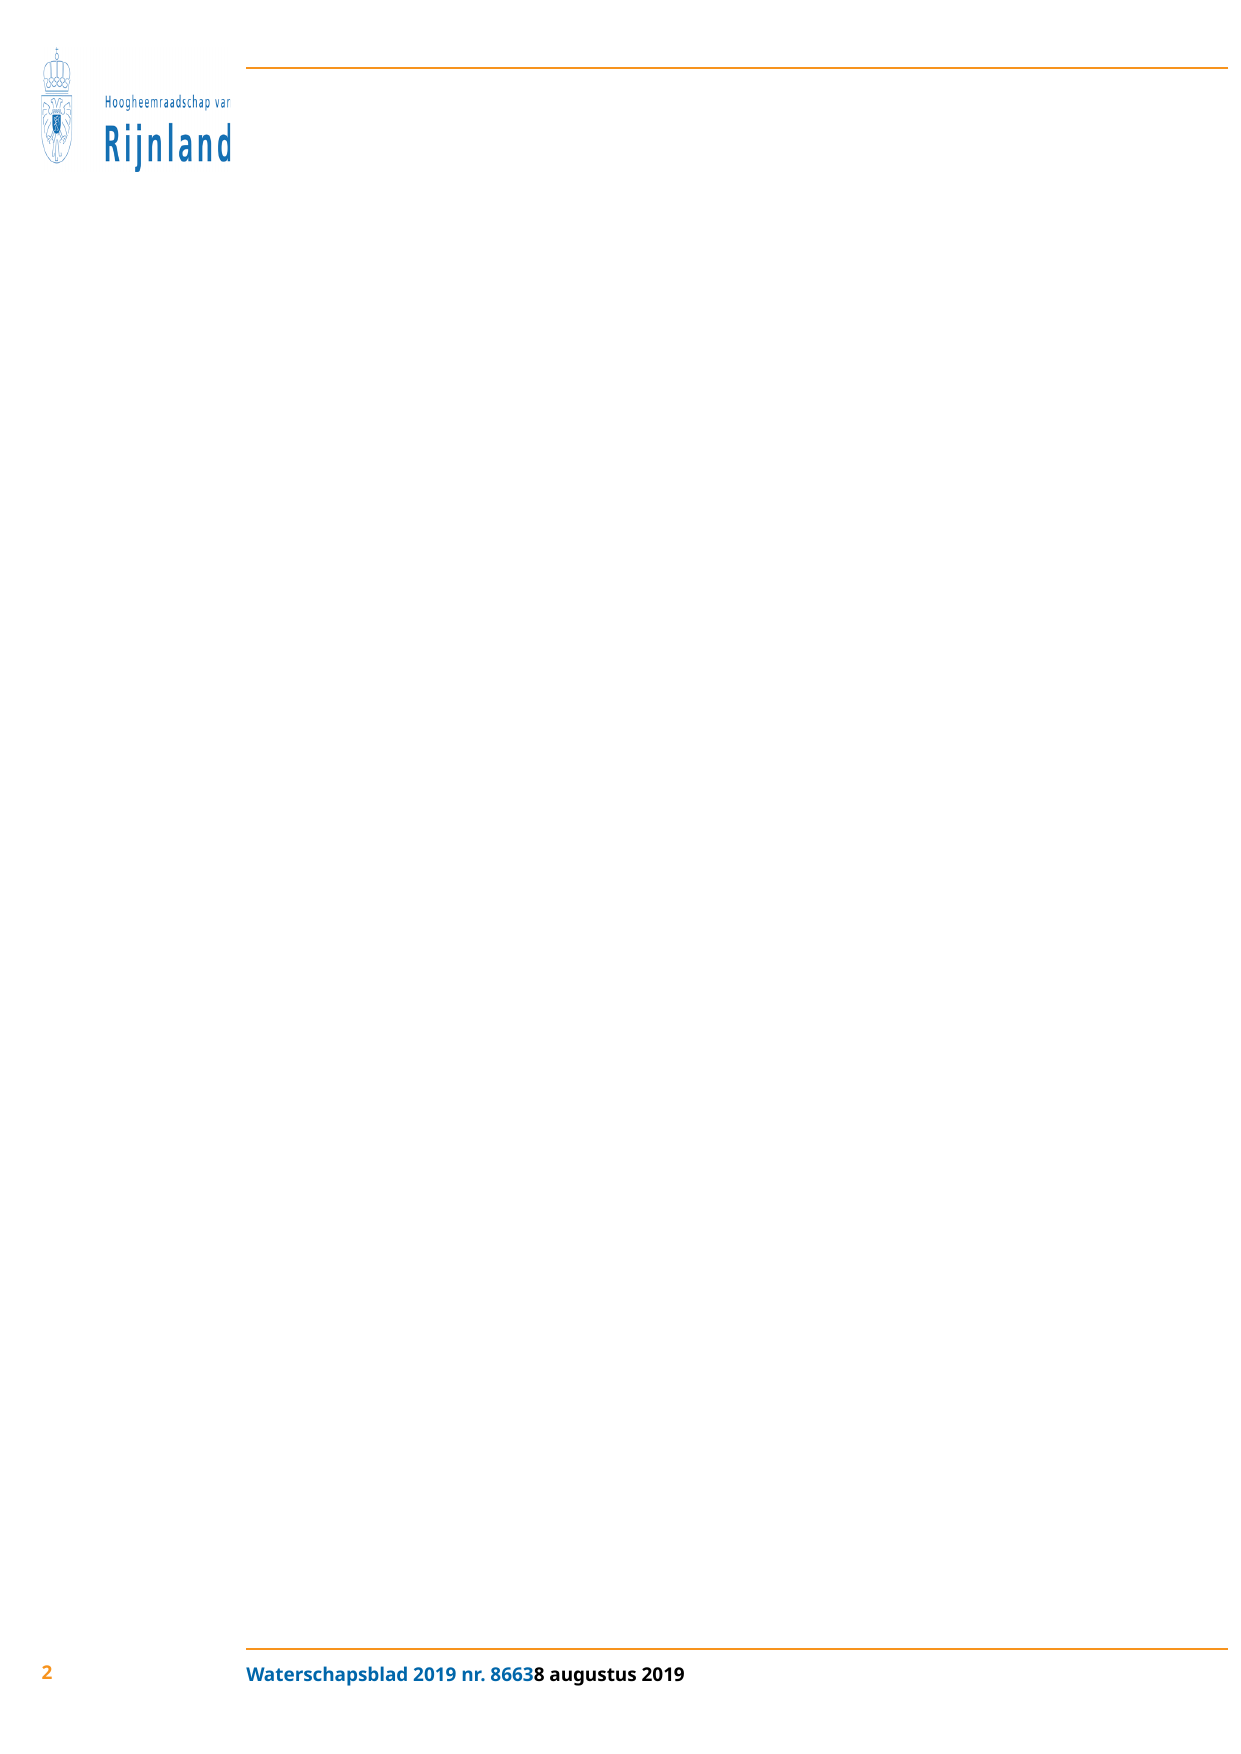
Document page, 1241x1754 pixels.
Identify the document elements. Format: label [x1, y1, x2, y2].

picture [41, 47, 231, 172]
